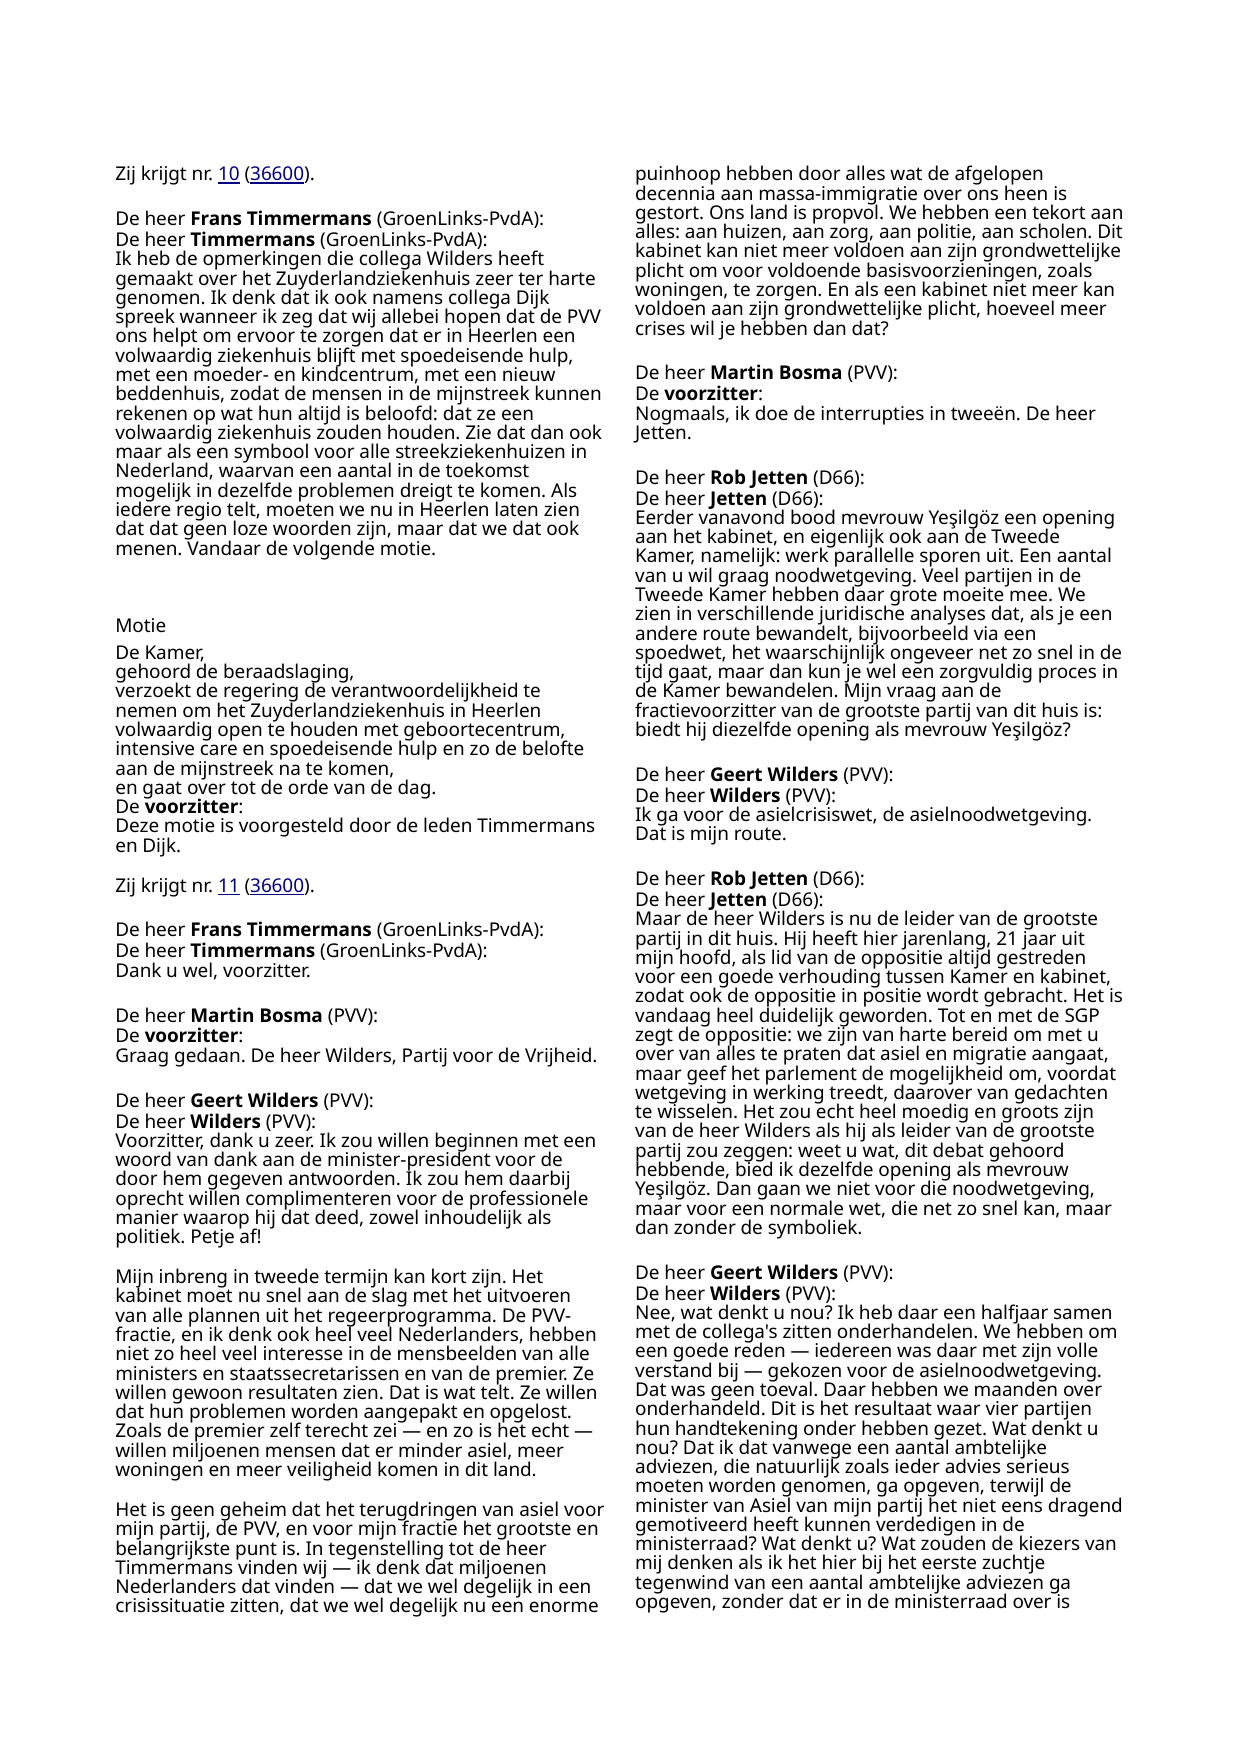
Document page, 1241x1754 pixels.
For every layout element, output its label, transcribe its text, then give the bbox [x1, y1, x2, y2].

text De Kamer, [115, 644, 605, 663]
text De heer Jetten (D66): [635, 891, 1125, 910]
text De heer Wilders (PVV): [635, 787, 1125, 806]
text De voorzitter: [115, 1027, 605, 1047]
text De heer Geert Wilders (PVV): [635, 1259, 1125, 1284]
text De heer Timmermans (GroenLinks-PvdA): [115, 231, 605, 250]
text De heer Timmermans (GroenLinks-PvdA): [115, 942, 605, 962]
text De heer Wilders (PVV): [635, 1284, 1125, 1304]
text Deze motie is voorgesteld door de leden Timmermans en Dijk. [115, 817, 605, 856]
text Graag gedaan. De heer Wilders, Partij voor de Vrijheid. [115, 1047, 605, 1066]
text Zij krijgt nr. 11 (36600). [115, 877, 605, 896]
text Maar de heer Wilders is nu de leider van de grootste partij in dit huis. Hij heeft hier jarenlang, 21 jaar uit mijn hoofd, als lid van de oppositie altijd gestreden voor een goede verhouding tussen Kamer en kabinet, zodat ook de oppositie in positie wordt gebracht. Het is vandaag heel duidelijk geworden. Tot en met de SGP zegt de oppositie: we zijn van harte bereid om met u over van alles te praten dat asiel en migratie aangaat, maar geef het parlement de mogelijkheid om, voordat wetgeving in werking treedt, daarover van gedachten te wisselen. Het zou echt heel moedig en groots zijn van de heer Wilders als hij als leider van de grootste partij zou zeggen: weet u wat, dit debat gehoord hebbende, bied ik dezelfde opening als mevrouw Yeşilgöz. Dan gaan we niet voor die noodwetgeving, maar voor een normale wet, die net zo snel kan, maar dan zonder de symboliek. [635, 910, 1125, 1238]
text De heer Frans Timmermans (GroenLinks-PvdA): [115, 917, 605, 942]
text Nee, wat denkt u nou? Ik heb daar een halfjaar samen met de collega's zitten onderhandelen. We hebben om een goede reden — iedereen was daar met zijn volle verstand bij — gekozen voor de asielnoodwetgeving. Dat was geen toeval. Daar hebben we maanden over onderhandeld. Dit is het resultaat waar vier partijen hun handtekening onder hebben gezet. Wat denkt u nou? Dat ik dat vanwege een aantal ambtelijke adviezen, die natuurlijk zoals ieder advies serieus moeten worden genomen, ga opgeven, terwijl de minister van Asiel van mijn partij het niet eens dragend gemotiveerd heeft kunnen verdedigen in de ministerraad? Wat denkt u? Wat zouden de kiezers van mij denken als ik het hier bij het eerste zuchtje tegenwind van een aantal ambtelijke adviezen ga opgeven, zonder dat er in de ministerraad over is [635, 1304, 1125, 1612]
text Eerder vanavond bood mevrouw Yeşilgöz een opening aan het kabinet, en eigenlijk ook aan de Tweede Kamer, namelijk: werk parallelle sporen uit. Een aantal van u wil graag noodwetgeving. Veel partijen in de Tweede Kamer hebben daar grote moeite mee. We zien in verschillende juridische analyses dat, als je een andere route bewandelt, bijvoorbeeld via een spoedwet, het waarschijnlijk ongeveer net zo snel in de tijd gaat, maar dan kun je wel een zorgvuldig proces in de Kamer bewandelen. Mijn vraag aan de fractievoorzitter van de grootste partij van dit huis is: biedt hij diezelfde opening als mevrouw Yeşilgöz? [635, 509, 1125, 740]
text Voorzitter, dank u zeer. Ik zou willen beginnen met een woord van dank aan de minister-president voor de door hem gegeven antwoorden. Ik zou hem daarbij oprecht willen complimenteren voor de professionele manier waarop hij dat deed, zowel inhoudelijk als politiek. Petje af! [115, 1132, 605, 1247]
text Motie [115, 612, 605, 638]
text Ik ga voor de asielcrisiswet, de asielnoodwetgeving. Dat is mijn route. [635, 806, 1125, 844]
text Mijn inbreng in tweede termijn kan kort zijn. Het kabinet moet nu snel aan de slag met het uitvoeren van alle plannen uit het regeerprogramma. De PVV-fractie, en ik denk ook heel veel Nederlanders, hebben niet zo heel veel interesse in de mensbeelden van alle ministers en staatssecretarissen en van de premier. Ze willen gewoon resultaten zien. Dat is wat telt. Ze willen dat hun problemen worden aangepakt en opgelost. Zoals de premier zelf terecht zei — en zo is het echt — willen miljoenen mensen dat er minder asiel, meer woningen en meer veiligheid komen in dit land. [115, 1268, 605, 1480]
text Ik heb de opmerkingen die collega Wilders heeft gemaakt over het Zuyderlandziekenhuis zeer ter harte genomen. Ik denk dat ik ook namens collega Dijk spreek wanneer ik zeg dat wij allebei hopen dat de PVV ons helpt om ervoor te zorgen dat er in Heerlen een volwaardig ziekenhuis blijft met spoedeisende hulp, met een moeder- en kindcentrum, met een nieuw beddenhuis, zodat de mensen in de mijnstreek kunnen rekenen op wat hun altijd is beloofd: dat ze een volwaardig ziekenhuis zouden houden. Zie dat dan ook maar als een symbool voor alle streekziekenhuizen in Nederland, waarvan een aantal in de toekomst mogelijk in dezelfde problemen dreigt te komen. Als iedere regio telt, moeten we nu in Heerlen laten zien dat dat geen loze woorden zijn, maar dat we dat ook menen. Vandaar de volgende motie. [115, 250, 605, 559]
text verzoekt de regering de verantwoordelijkheid te nemen om het Zuyderlandziekenhuis in Heerlen volwaardig open te houden met geboortecentrum, intensive care en spoedeisende hulp en zo de belofte aan de mijnstreek na te komen, [115, 682, 605, 779]
text De voorzitter: [115, 798, 605, 817]
text Dank u wel, voorzitter. [115, 962, 605, 981]
text De heer Frans Timmermans (GroenLinks-PvdA): [115, 205, 605, 231]
text Nogmaals, ik doe de interrupties in tweeën. De heer Jetten. [635, 404, 1125, 443]
text De heer Geert Wilders (PVV): [635, 761, 1125, 787]
text De heer Jetten (D66): [635, 490, 1125, 509]
text gehoord de beraadslaging, [115, 663, 605, 682]
text Zij krijgt nr. 10 (36600). [115, 165, 605, 184]
text De heer Martin Bosma (PVV): [635, 359, 1125, 385]
text puinhoop hebben door alles wat de afgelopen decennia aan massa-immigratie over ons heen is gestort. Ons land is propvol. We hebben een tekort aan alles: aan huizen, aan zorg, aan politie, aan scholen. Dit kabinet kan niet meer voldoen aan zijn grondwettelijke plicht om voor voldoende basisvoorzieningen, zoals woningen, te zorgen. En als een kabinet niet meer kan voldoen aan zijn grondwettelijke plicht, hoeveel meer crises wil je hebben dan dat? [635, 165, 1125, 339]
text De heer Geert Wilders (PVV): [115, 1087, 605, 1113]
text en gaat over tot de orde van de dag. [115, 779, 605, 798]
text De heer Rob Jetten (D66): [635, 464, 1125, 490]
text Het is geen geheim dat het terugdringen van asiel voor mijn partij, de PVV, en voor mijn fractie het grootste en belangrijkste punt is. In tegenstelling tot de heer Timmermans vinden wij — ik denk dat miljoenen Nederlanders dat vinden — dat we wel degelijk in een crisissituatie zitten, dat we wel degelijk nu een enorme [115, 1501, 605, 1617]
text De heer Rob Jetten (D66): [635, 865, 1125, 891]
text De heer Martin Bosma (PVV): [115, 1002, 605, 1027]
text De voorzitter: [635, 385, 1125, 404]
text De heer Wilders (PVV): [115, 1113, 605, 1132]
